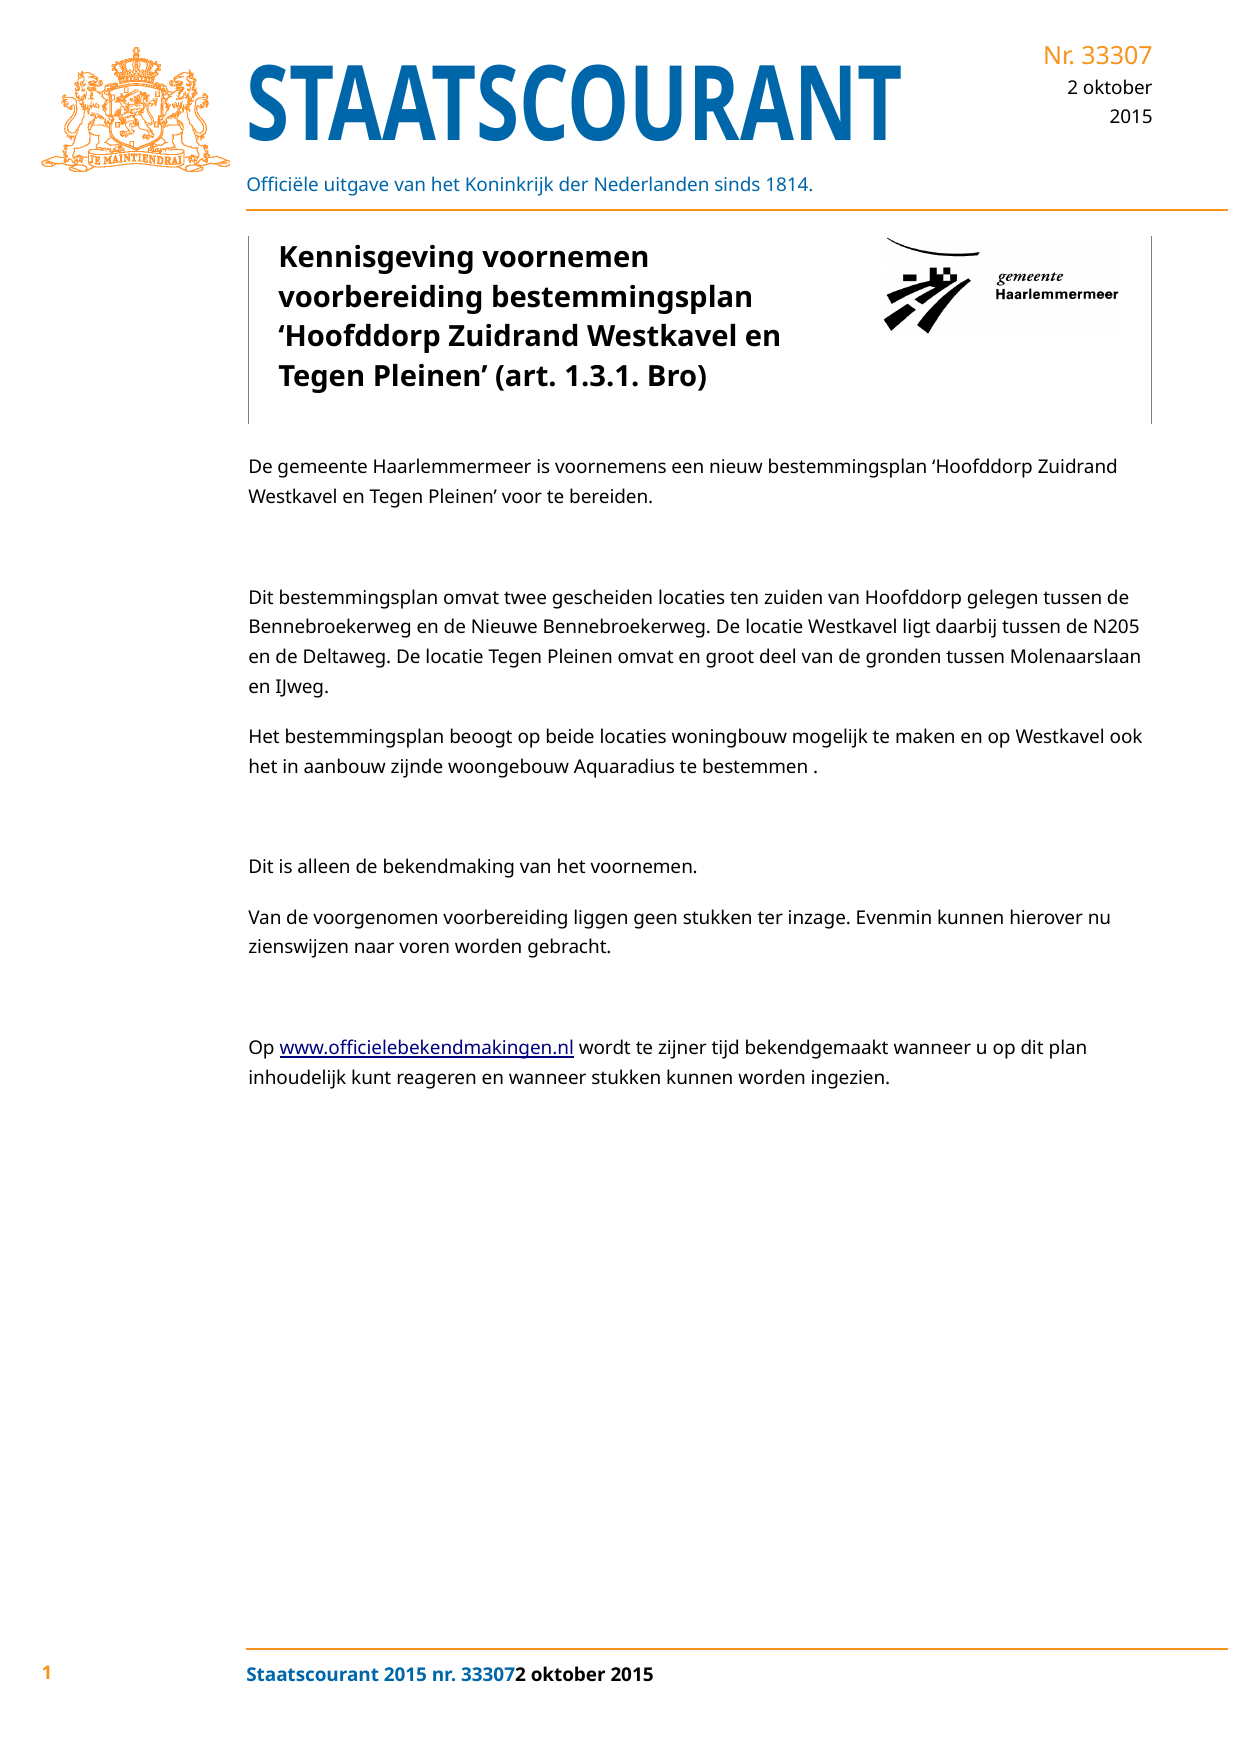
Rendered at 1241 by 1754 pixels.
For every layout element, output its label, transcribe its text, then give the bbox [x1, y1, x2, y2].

text De gemeente Haarlemmermeer is voornemens een nieuw bestemmingsplan ‘Hoofddorp Zuidrand Westkavel en Tegen Pleinen’ voor te bereiden. [248, 454, 1152, 509]
text Dit bestemmingsplan omvat twee gescheiden locaties ten zuiden van Hoofddorp gelegen tussen de Bennebroekerweg en de Nieuwe Bennebroekerweg. De locatie Westkavel ligt daarbij tussen de N205 en de Deltaweg. De locatie Tegen Pleinen omvat en groot deel van de gronden tussen Molenaarslaan en IJweg. [248, 584, 1152, 698]
table_header [850, 236, 1151, 424]
text Het bestemmingsplan beoogt op beide locaties woningbouw mogelijk te maken en op Westkavel ook het in aanbouw zijnde woongebouw Aquaradius te bestemmen . [248, 723, 1152, 778]
text Dit is alleen de bekendmaking van het voornemen. [248, 854, 1152, 879]
text Van de voorgenomen voorbereiding liggen geen stukken ter inzage. Evenmin kunnen hierover nu zienswijzen naar voren worden gebracht. [248, 904, 1152, 959]
picture [41, 47, 231, 172]
table_header Kennisgeving voornemen voorbereiding bestemmingsplan ‘Hoofddorp Zuidrand Westkavel en Tegen Pleinen’ (art. 1.3.1. Bro) [249, 236, 850, 424]
text Op www.officielebekendmakingen.nl wordt te zijner tijd bekendgemaakt wanneer u op dit plan inhoudelijk kunt reageren en wanneer stukken kunnen worden ingezien. [248, 1034, 1152, 1090]
picture [882, 236, 1119, 334]
